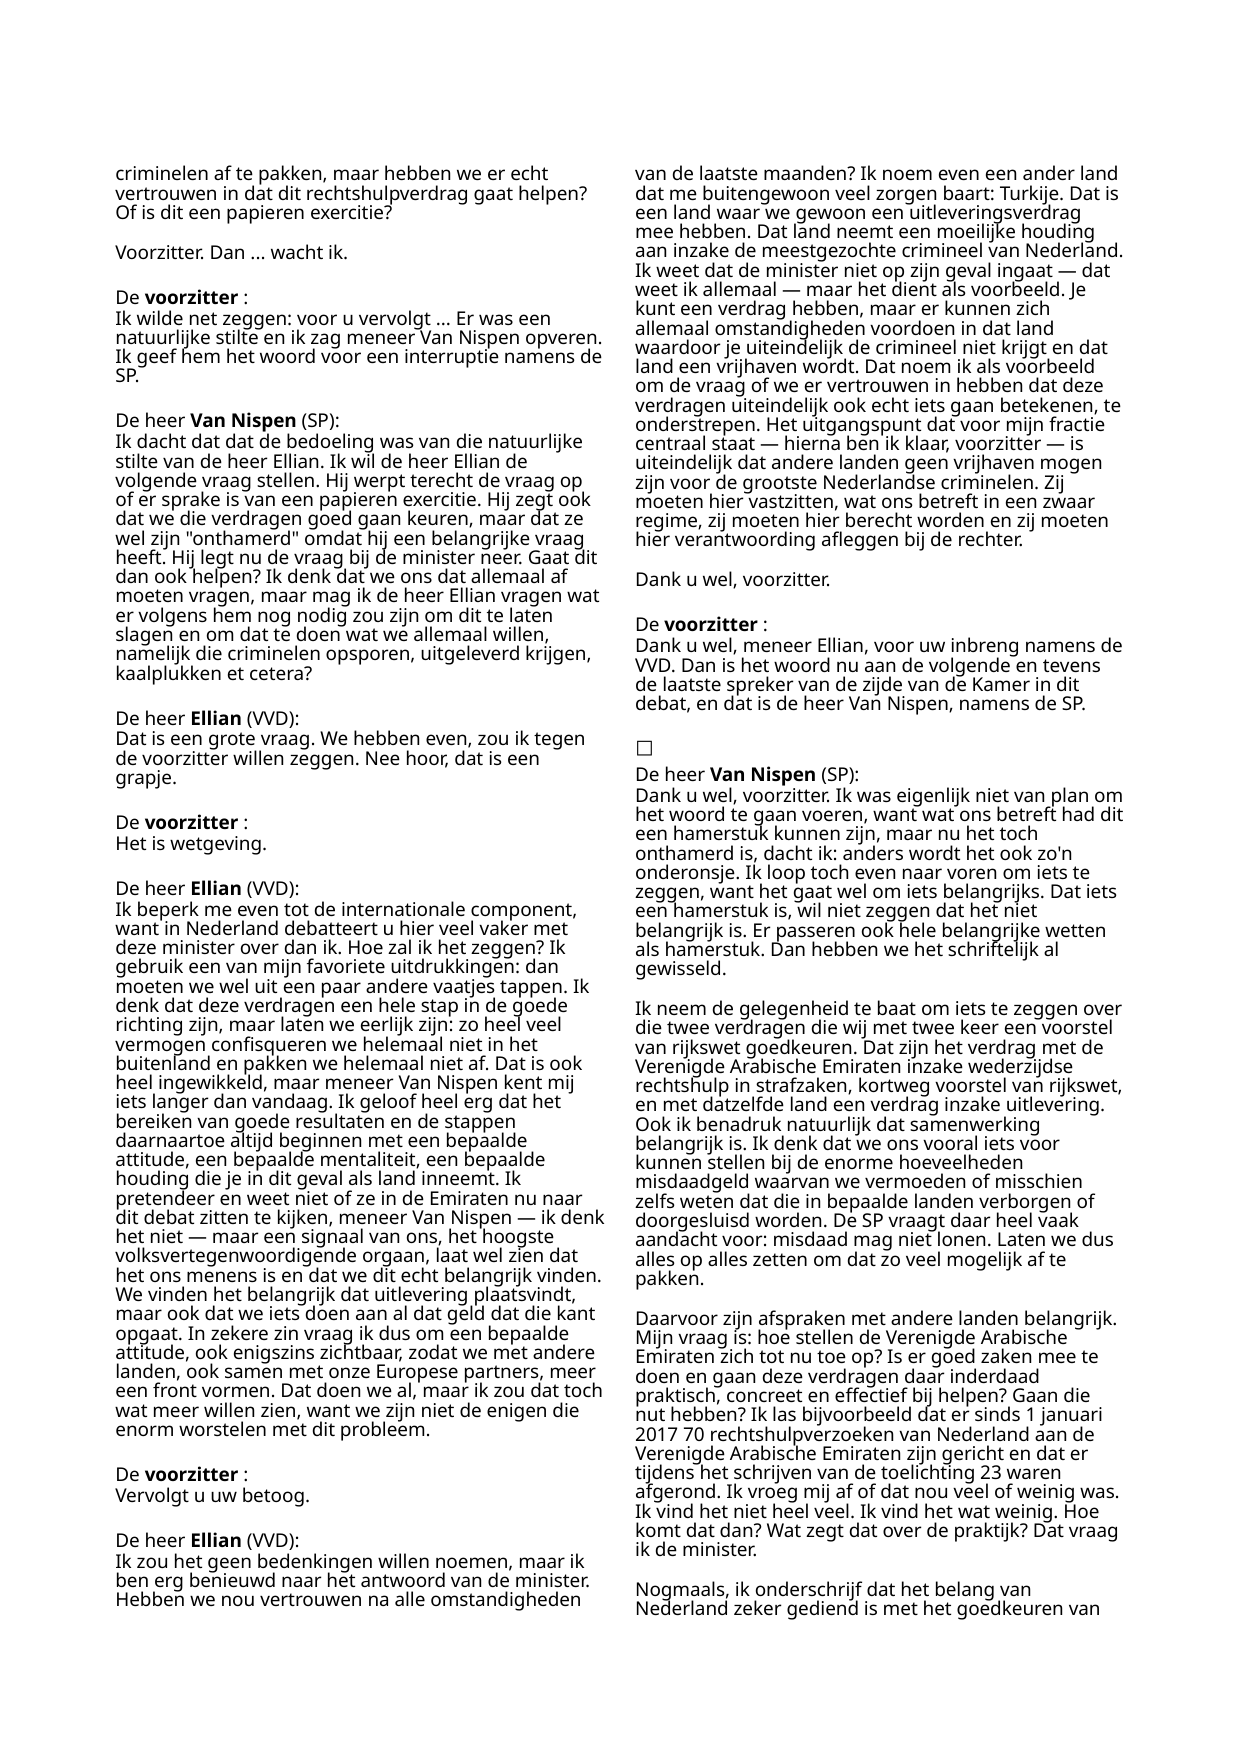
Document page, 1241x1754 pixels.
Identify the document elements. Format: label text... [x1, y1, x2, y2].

text Dank u wel, meneer Ellian, voor uw inbreng namens de VVD. Dan is het woord nu aan de volgende en tevens de laatste spreker van de zijde van de Kamer in dit debat, en dat is de heer Van Nispen, namens de SP. [635, 637, 1125, 714]
text van de laatste maanden? Ik noem even een ander land dat me buitengewoon veel zorgen baart: Turkije. Dat is een land waar we gewoon een uitleveringsverdrag mee hebben. Dat land neemt een moeilijke houding aan inzake de meestgezochte crimineel van Nederland. Ik weet dat de minister niet op zijn geval ingaat — dat weet ik allemaal — maar het dient als voorbeeld. Je kunt een verdrag hebben, maar er kunnen zich allemaal omstandigheden voordoen in dat land waardoor je uiteindelijk de crimineel niet krijgt en dat land een vrijhaven wordt. Dat noem ik als voorbeeld om de vraag of we er vertrouwen in hebben dat deze verdragen uiteindelijk ook echt iets gaan betekenen, te onderstrepen. Het uitgangspunt dat voor mijn fractie centraal staat — hierna ben ik klaar, voorzitter — is uiteindelijk dat andere landen geen vrijhaven mogen zijn voor de grootste Nederlandse criminelen. Zij moeten hier vastzitten, wat ons betreft in een zwaar regime, zij moeten hier berecht worden en zij moeten hier verantwoording afleggen bij de rechter. [635, 165, 1125, 551]
text Voorzitter. Dan ... wacht ik. [115, 244, 605, 263]
text ⬜ [635, 735, 1125, 761]
text De voorzitter : [115, 809, 605, 835]
text Dat is een grote vraag. We hebben even, zou ik tegen de voorzitter willen zeggen. Nee hoor, dat is een grapje. [115, 730, 605, 788]
text De voorzitter : [635, 612, 1125, 637]
text Dank u wel, voorzitter. Ik was eigenlijk niet van plan om het woord te gaan voeren, want wat ons betreft had dit een hamerstuk kunnen zijn, maar nu het toch onthamerd is, dacht ik: anders wordt het ook zo'n onderonsje. Ik loop toch even naar voren om iets te zeggen, want het gaat wel om iets belangrijks. Dat iets een hamerstuk is, wil niet zeggen dat het niet belangrijk is. Er passeren ook hele belangrijke wetten als hamerstuk. Dan hebben we het schriftelijk al gewisseld. [635, 787, 1125, 979]
text Daarvoor zijn afspraken met andere landen belangrijk. Mijn vraag is: hoe stellen de Verenigde Arabische Emiraten zich tot nu toe op? Is er goed zaken mee te doen en gaan deze verdragen daar inderdaad praktisch, concreet en effectief bij helpen? Gaan die nut hebben? Ik las bijvoorbeeld dat er sinds 1 januari 2017 70 rechtshulpverzoeken van Nederland aan de Verenigde Arabische Emiraten zijn gericht en dat er tijdens het schrijven van de toelichting 23 waren afgerond. Ik vroeg mij af of dat nou veel of weinig was. Ik vind het niet heel veel. Ik vind het wat weinig. Hoe komt dat dan? Wat zegt dat over de praktijk? Dat vraag ik de minister. [635, 1310, 1125, 1560]
text De heer Ellian (VVD): [115, 875, 605, 901]
text Het is wetgeving. [115, 835, 605, 854]
text Dank u wel, voorzitter. [635, 571, 1125, 591]
text Vervolgt u uw betoog. [115, 1487, 605, 1506]
text Ik dacht dat dat de bedoeling was van die natuurlijke stilte van de heer Ellian. Ik wil de heer Ellian de volgende vraag stellen. Hij werpt terecht de vraag op of er sprake is van een papieren exercitie. Hij zegt ook dat we die verdragen goed gaan keuren, maar dat ze wel zijn "onthamerd" omdat hij een belangrijke vraag heeft. Hij legt nu de vraag bij de minister neer. Gaat dit dan ook helpen? Ik denk dat we ons dat allemaal af moeten vragen, maar mag ik de heer Ellian vragen wat er volgens hem nog nodig zou zijn om dit te laten slagen en om dat te doen wat we allemaal willen, namelijk die criminelen opsporen, uitgeleverd krijgen, kaalplukken et cetera? [115, 433, 605, 684]
text criminelen af te pakken, maar hebben we er echt vertrouwen in dat dit rechtshulpverdrag gaat helpen? Of is dit een papieren exercitie? [115, 165, 605, 223]
text Ik wilde net zeggen: voor u vervolgt ... Er was een natuurlijke stilte en ik zag meneer Van Nispen opveren. Ik geef hem het woord voor een interruptie namens de SP. [115, 310, 605, 387]
text Nogmaals, ik onderschrijf dat het belang van Nederland zeker gediend is met het goedkeuren van [635, 1581, 1125, 1620]
text De heer Van Nispen (SP): [115, 408, 605, 433]
text Ik neem de gelegenheid te baat om iets te zeggen over die twee verdragen die wij met twee keer een voorstel van rijkswet goedkeuren. Dat zijn het verdrag met de Verenigde Arabische Emiraten inzake wederzijdse rechtshulp in strafzaken, kortweg voorstel van rijkswet, en met datzelfde land een verdrag inzake uitlevering. Ook ik benadruk natuurlijk dat samenwerking belangrijk is. Ik denk dat we ons vooral iets voor kunnen stellen bij de enorme hoeveelheden misdaadgeld waarvan we vermoeden of misschien zelfs weten dat die in bepaalde landen verborgen of doorgesluisd worden. De SP vraagt daar heel vaak aandacht voor: misdaad mag niet lonen. Laten we dus alles op alles zetten om dat zo veel mogelijk af te pakken. [635, 1000, 1125, 1289]
text De heer Van Nispen (SP): [635, 761, 1125, 787]
text Ik beperk me even tot de internationale component, want in Nederland debatteert u hier veel vaker met deze minister over dan ik. Hoe zal ik het zeggen? Ik gebruik een van mijn favoriete uitdrukkingen: dan moeten we wel uit een paar andere vaatjes tappen. Ik denk dat deze verdragen een hele stap in de goede richting zijn, maar laten we eerlijk zijn: zo heel veel vermogen confisqueren we helemaal niet in het buitenland en pakken we helemaal niet af. Dat is ook heel ingewikkeld, maar meneer Van Nispen kent mij iets langer dan vandaag. Ik geloof heel erg dat het bereiken van goede resultaten en de stappen daarnaartoe altijd beginnen met een bepaalde attitude, een bepaalde mentaliteit, een bepaalde houding die je in dit geval als land inneemt. Ik pretendeer en weet niet of ze in de Emiraten nu naar dit debat zitten te kijken, meneer Van Nispen — ik denk het niet — maar een signaal van ons, het hoogste volksvertegenwoordigende orgaan, laat wel zien dat het ons menens is en dat we dit echt belangrijk vinden. We vinden het belangrijk dat uitlevering plaatsvindt, maar ook dat we iets doen aan al dat geld dat die kant opgaat. In zekere zin vraag ik dus om een bepaalde attitude, ook enigszins zichtbaar, zodat we met andere landen, ook samen met onze Europese partners, meer een front vormen. Dat doen we al, maar ik zou dat toch wat meer willen zien, want we zijn niet de enigen die enorm worstelen met dit probleem. [115, 901, 605, 1440]
text De heer Ellian (VVD): [115, 705, 605, 730]
text Ik zou het geen bedenkingen willen noemen, maar ik ben erg benieuwd naar het antwoord van de minister. Hebben we nou vertrouwen na alle omstandigheden [115, 1553, 605, 1610]
text De voorzitter : [115, 284, 605, 310]
text De heer Ellian (VVD): [115, 1527, 605, 1553]
text De voorzitter : [115, 1461, 605, 1487]
